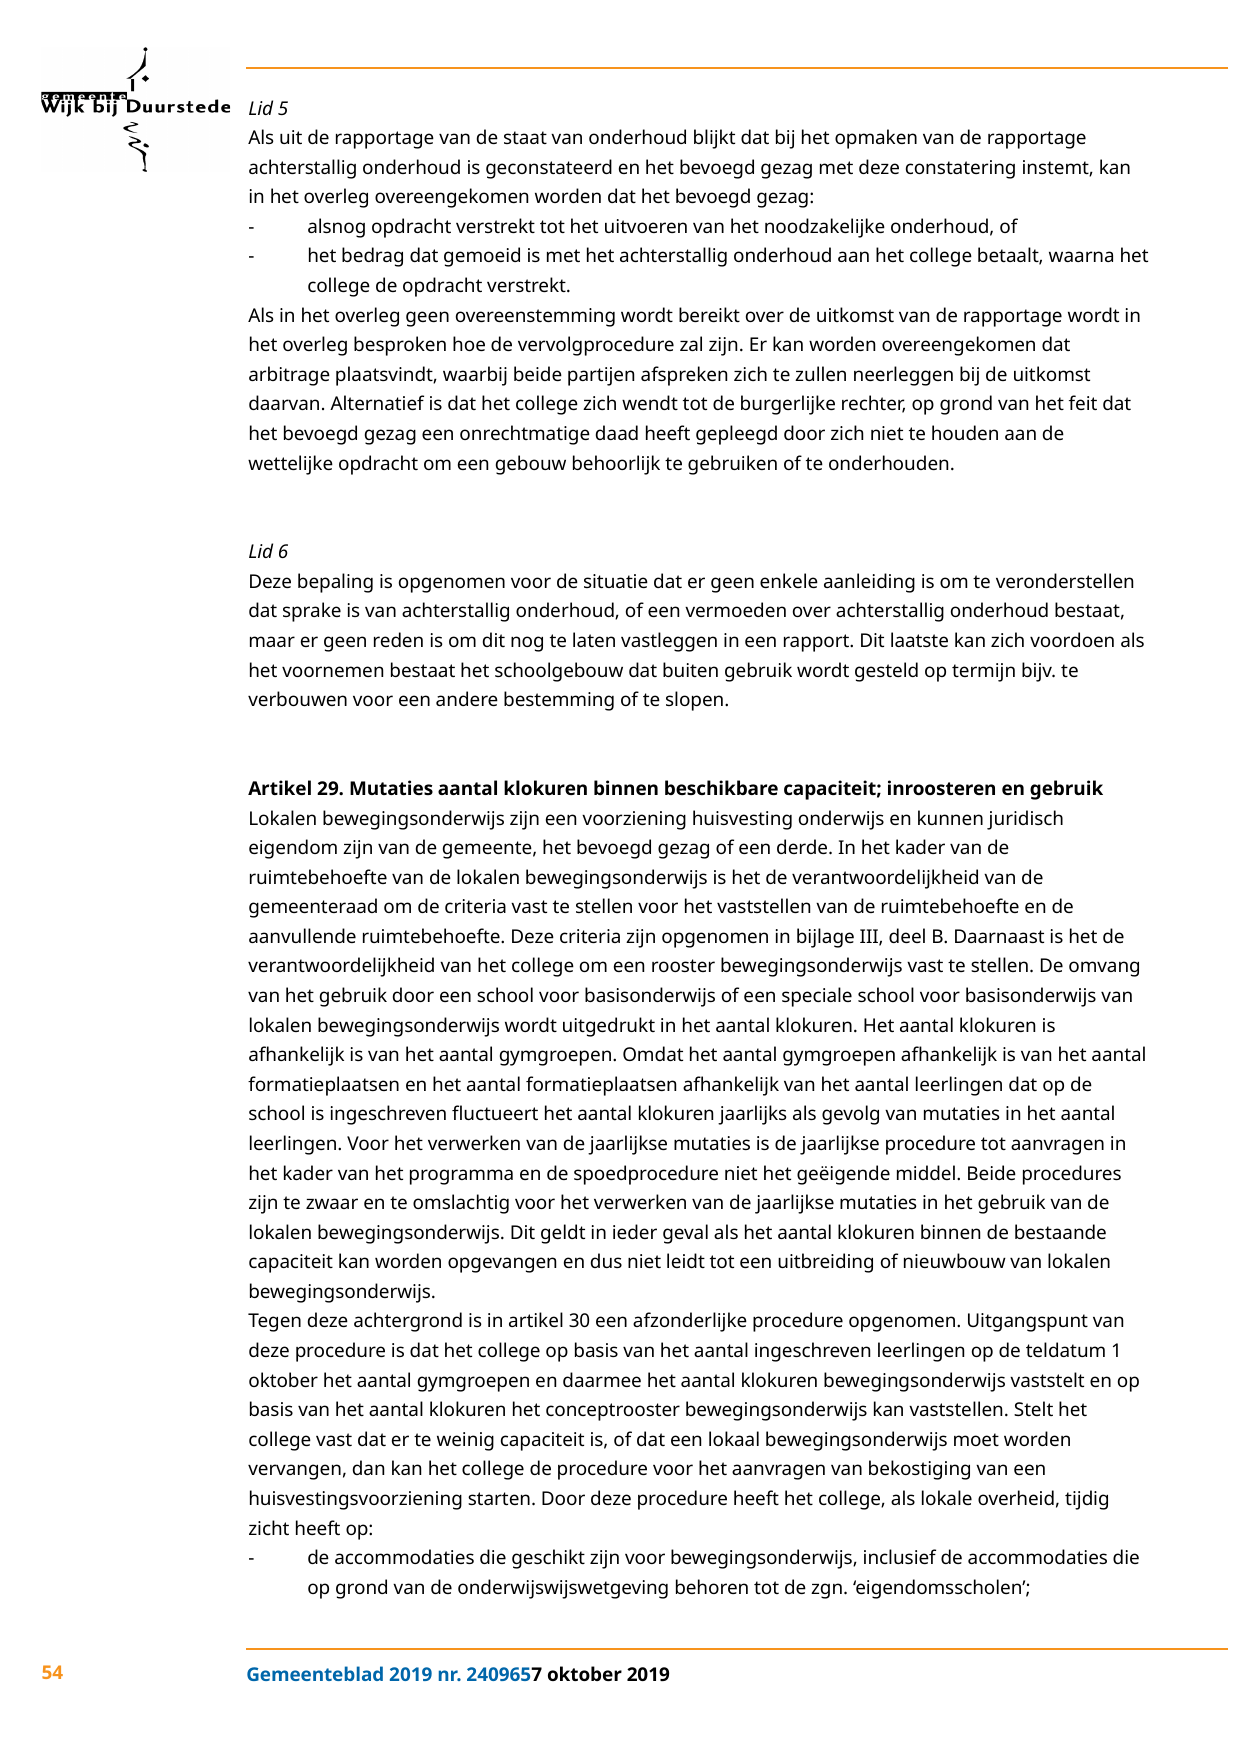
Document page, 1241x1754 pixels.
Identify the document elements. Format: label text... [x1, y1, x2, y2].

text Lid 6 [248, 538, 1152, 564]
text Lid 5 [248, 95, 1152, 121]
text Deze bepaling is opgenomen voor de situatie dat er geen enkele aanleiding is om te veronderstellen dat sprake is van achterstallig onderhoud, of een vermoeden over achterstallig onderhoud bestaat, maar er geen reden is om dit nog te laten vastleggen in een rapport. Dit laatste kan zich voordoen als het voornemen bestaat het schoolgebouw dat buiten gebruik wordt gesteld op termijn bijv. te verbouwen voor een andere bestemming of te slopen. [248, 568, 1152, 712]
text Tegen deze achtergrond is in artikel 30 een afzonderlijke procedure opgenomen. Uitgangspunt van deze procedure is dat het college op basis van het aantal ingeschreven leerlingen op de teldatum 1 oktober het aantal gymgroepen en daarmee het aantal klokuren bewegingsonderwijs vaststelt en op basis van het aantal klokuren het conceptrooster bewegingsonderwijs kan vaststellen. Stelt het college vast dat er te weinig capaciteit is, of dat een lokaal bewegingsonderwijs moet worden vervangen, dan kan het college de procedure voor het aanvragen van bekostiging van een huisvestingsvoorziening starten. Door deze procedure heeft het college, als lokale overheid, tijdig zicht heeft op: [248, 1308, 1152, 1541]
list het bedrag dat gemoeid is met het achterstallig onderhoud aan het college betaalt, waarna het college de opdracht verstrekt. [248, 243, 1152, 298]
list de accommodaties die geschikt zijn voor bewegingsonderwijs, inclusief de accommodaties die op grond van de onderwijswijswetgeving behoren tot de zgn. ‘eigendomsscholen’; [248, 1544, 1152, 1600]
picture [41, 47, 231, 172]
list alsnog opdracht verstrekt tot het uitvoeren van het noodzakelijke onderhoud, of [248, 213, 1152, 239]
text Als in het overleg geen overeenstemming wordt bereikt over de uitkomst van de rapportage wordt in het overleg besproken hoe de vervolgprocedure zal zijn. Er kan worden overeengekomen dat arbitrage plaatsvindt, waarbij beide partijen afspreken zich te zullen neerleggen bij de uitkomst daarvan. Alternatief is dat het college zich wendt tot de burgerlijke rechter, op grond van het feit dat het bevoegd gezag een onrechtmatige daad heeft gepleegd door zich niet te houden aan de wettelijke opdracht om een gebouw behoorlijk te gebruiken of te onderhouden. [248, 302, 1152, 476]
text Artikel 29. Mutaties aantal klokuren binnen beschikbare capaciteit; inroosteren en gebruik [248, 775, 1152, 801]
text Lokalen bewegingsonderwijs zijn een voorziening huisvesting onderwijs en kunnen juridisch eigendom zijn van de gemeente, het bevoegd gezag of een derde. In het kader van de ruimtebehoefte van de lokalen bewegingsonderwijs is het de verantwoordelijkheid van de gemeenteraad om de criteria vast te stellen voor het vaststellen van de ruimtebehoefte en de aanvullende ruimtebehoefte. Deze criteria zijn opgenomen in bijlage III, deel B. Daarnaast is het de verantwoordelijkheid van het college om een rooster bewegingsonderwijs vast te stellen. De omvang van het gebruik door een school voor basisonderwijs of een speciale school voor basisonderwijs van lokalen bewegingsonderwijs wordt uitgedrukt in het aantal klokuren. Het aantal klokuren is afhankelijk is van het aantal gymgroepen. Omdat het aantal gymgroepen afhankelijk is van het aantal formatieplaatsen en het aantal formatieplaatsen afhankelijk van het aantal leerlingen dat op de school is ingeschreven fluctueert het aantal klokuren jaarlijks als gevolg van mutaties in het aantal leerlingen. Voor het verwerken van de jaarlijkse mutaties is de jaarlijkse procedure tot aanvragen in het kader van het programma en de spoedprocedure niet het geëigende middel. Beide procedures zijn te zwaar en te omslachtig voor het verwerken van de jaarlijkse mutaties in het gebruik van de lokalen bewegingsonderwijs. Dit geldt in ieder geval als het aantal klokuren binnen de bestaande capaciteit kan worden opgevangen en dus niet leidt tot een uitbreiding of nieuwbouw van lokalen bewegingsonderwijs. [248, 805, 1152, 1304]
text Als uit de rapportage van de staat van onderhoud blijkt dat bij het opmaken van de rapportage achterstallig onderhoud is geconstateerd en het bevoegd gezag met deze constatering instemt, kan in het overleg overeengekomen worden dat het bevoegd gezag: [248, 124, 1152, 209]
